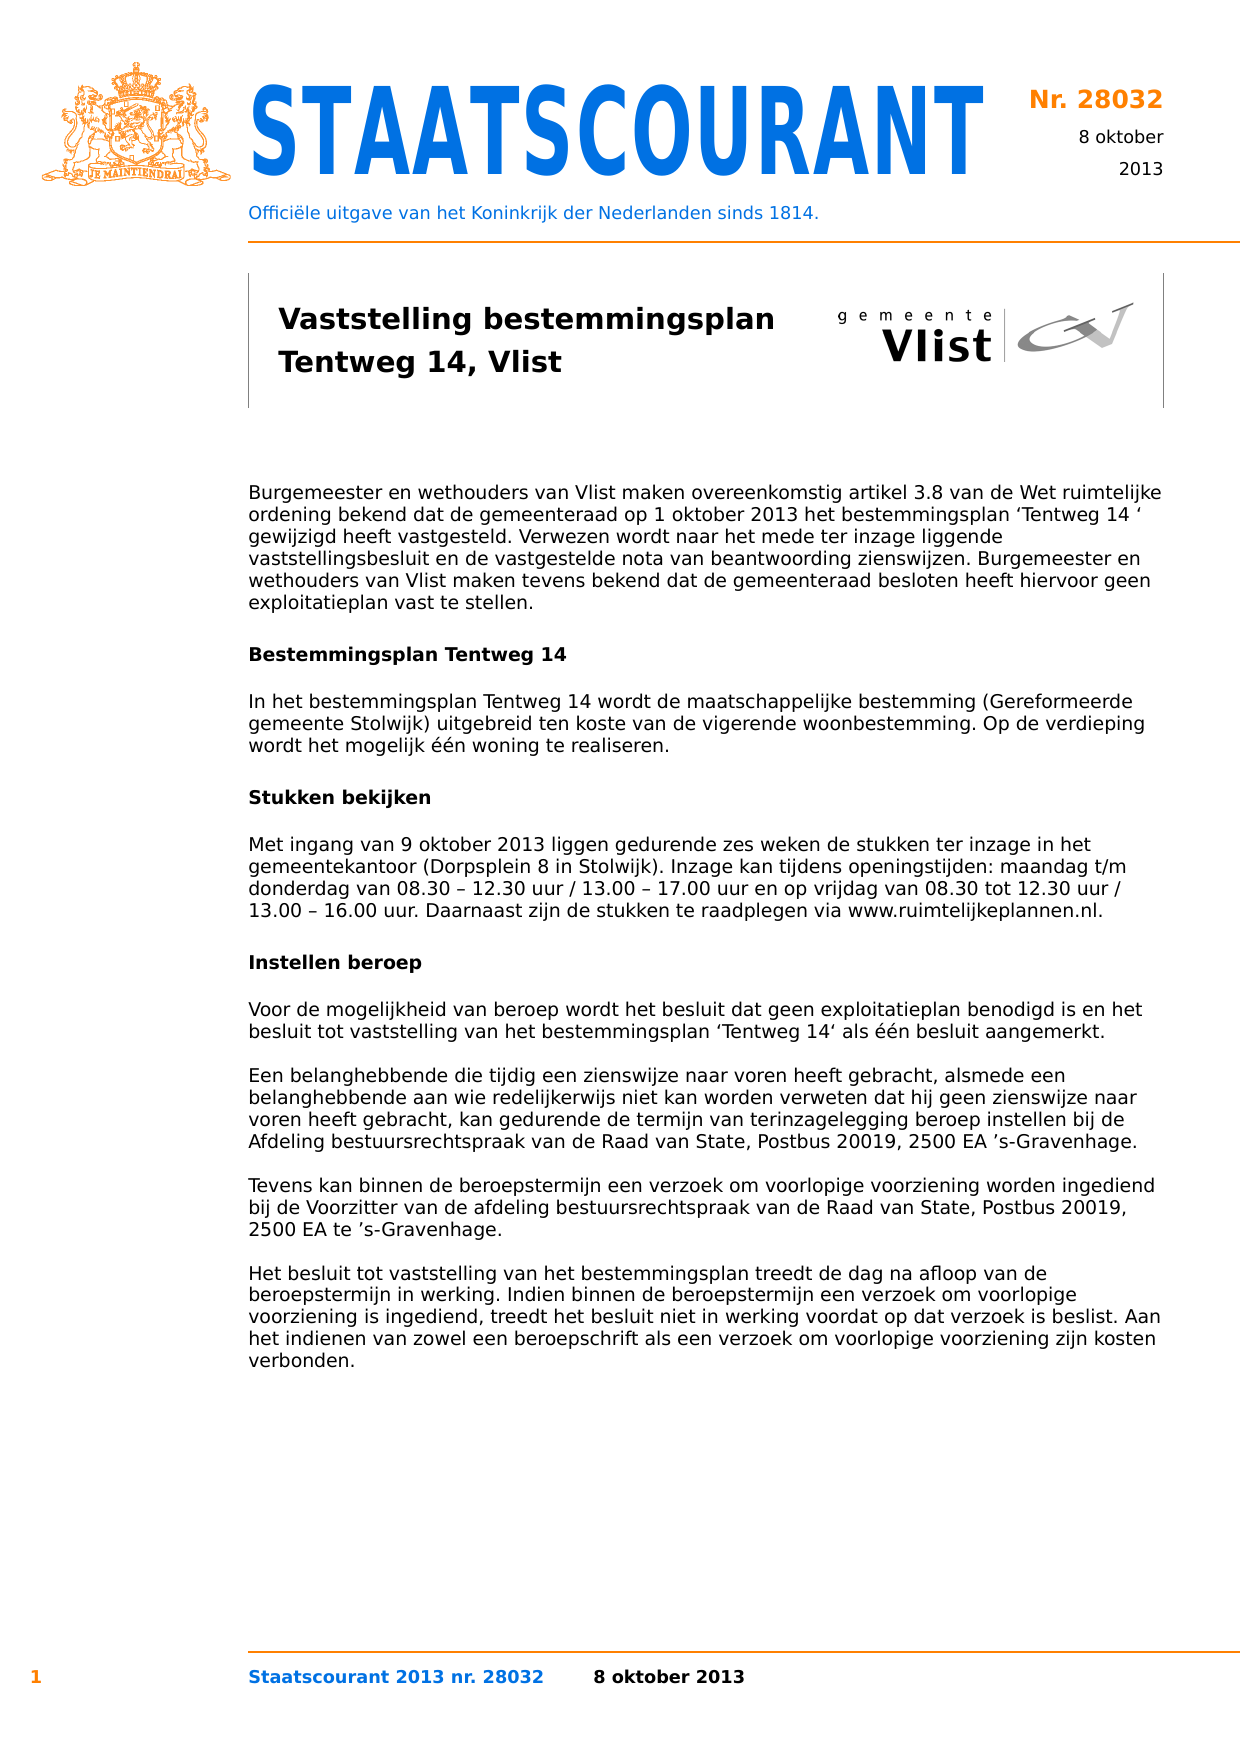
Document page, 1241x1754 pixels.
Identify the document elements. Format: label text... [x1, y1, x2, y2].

text Het besluit tot vaststelling van het bestemmingsplan treedt de dag na afloop van de beroepstermijn in werking. Indien binnen de beroepstermijn een verzoek om voorlopige voorziening is ingediend, treedt het besluit niet in werking voordat op dat verzoek is beslist. Aan het indienen van zowel een beroepschrift als een verzoek om voorlopige voorziening zijn kosten verbonden. [248, 1262, 1163, 1372]
text Burgemeester en wethouders van Vlist maken overeenkomstig artikel 3.8 van de Wet ruimtelijke ordening bekend dat de gemeenteraad op 1 oktober 2013 het bestemmingsplan ‘Tentweg 14 ‘ gewijzigd heeft vastgesteld. Verwezen wordt naar het mede ter inzage liggende vaststellingsbesluit en de vastgestelde nota van beantwoording zienswijzen. Burgemeester en wethouders van Vlist maken tevens bekend dat de gemeenteraad besloten heeft hiervoor geen exploitatieplan vast te stellen. [248, 482, 1163, 614]
picture [838, 302, 1134, 362]
subtitle Stukken bekijken [248, 787, 1163, 809]
text In het bestemmingsplan Tentweg 14 wordt de maatschappelijke bestemming (Gereformeerde gemeente Stolwijk) uitgebreid ten koste van de vigerende woonbestemming. Op de verdieping wordt het mogelijk één woning te realiseren. [248, 691, 1163, 757]
text Met ingang van 9 oktober 2013 liggen gedurende zes weken de stukken ter inzage in het gemeentekantoor (Dorpsplein 8 in Stolwijk). Inzage kan tijdens openingstijden: maandag t/m donderdag van 08.30 – 12.30 uur / 13.00 – 17.00 uur en op vrijdag van 08.30 tot 12.30 uur / 13.00 – 16.00 uur. Daarnaast zijn de stukken te raadplegen via www.ruimtelijkeplannen.nl. [248, 834, 1163, 922]
table_cell Officiële uitgave van het Koninkrijk der Nederlanden sinds 1814. [248, 203, 1240, 241]
table_cell 8 oktober [998, 121, 1240, 153]
text Voor de mogelijkheid van beroep wordt het besluit dat geen exploitatieplan benodigd is en het besluit tot vaststelling van het bestemmingsplan ‘Tentweg 14‘ als één besluit aangemerkt. [248, 999, 1163, 1043]
table_header [25, 62, 248, 241]
text Een belanghebbende die tijdig een zienswijze naar voren heeft gebracht, alsmede een belanghebbende aan wie redelijkerwijs niet kan worden verweten dat hij geen zienswijze naar voren heeft gebracht, kan gedurende de termijn van terinzagelegging beroep instellen bij de Afdeling bestuursrechtspraak van de Raad van State, Postbus 20019, 2500 EA ’s-Gravenhage. [248, 1065, 1163, 1153]
table_cell 2013 [998, 153, 1240, 203]
subtitle Bestemmingsplan Tentweg 14 [248, 644, 1163, 666]
picture [41, 62, 231, 186]
table_header Nr. 28032 [998, 62, 1240, 121]
subtitle Vaststelling bestemmingsplan Tentweg 14, Vlist [249, 273, 1163, 408]
subtitle Instellen beroep [248, 952, 1163, 974]
table_header STAATSCOURANT [248, 62, 998, 203]
text Tevens kan binnen de beroepstermijn een verzoek om voorlopige voorziening worden ingediend bij de Voorzitter van de afdeling bestuursrechtspraak van de Raad van State, Postbus 20019, 2500 EA te ’s-Gravenhage. [248, 1174, 1163, 1241]
